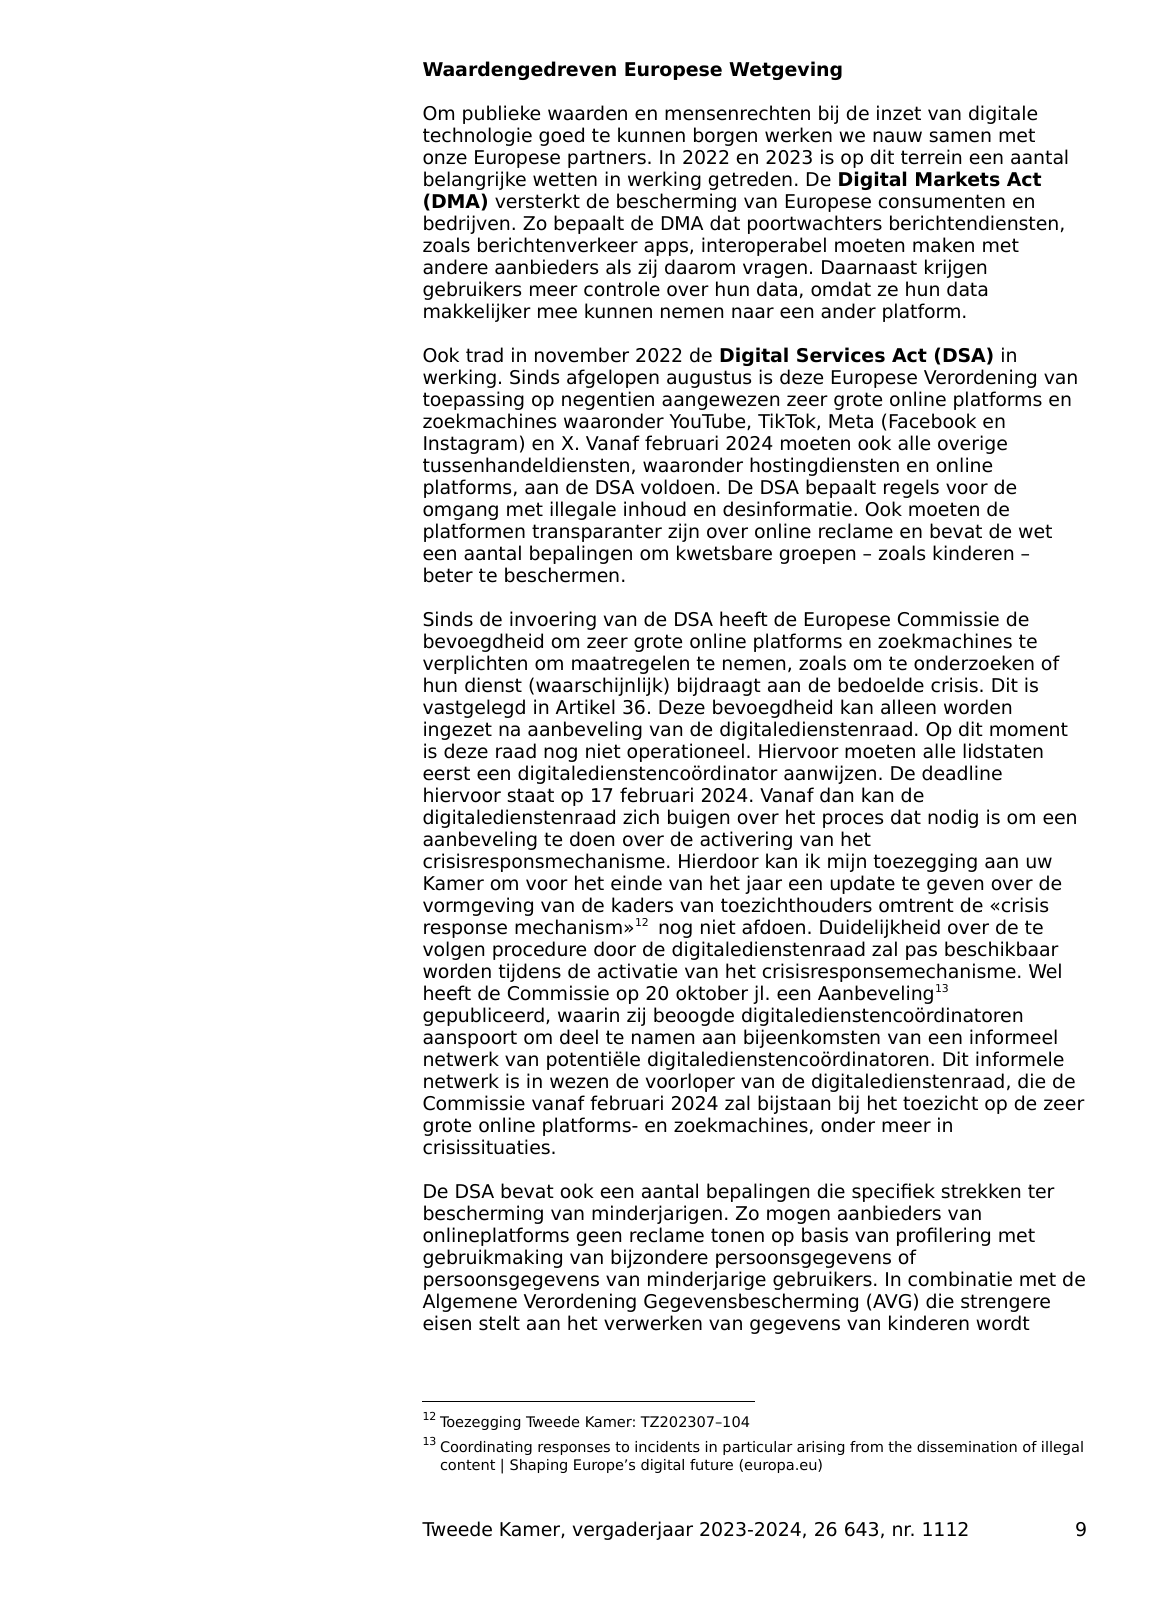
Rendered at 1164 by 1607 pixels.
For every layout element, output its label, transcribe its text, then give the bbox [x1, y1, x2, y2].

text Toezegging Tweede Kamer: TZ202307–104 [422, 1410, 1087, 1432]
text Ook trad in november 2022 de Digital Services Act (DSA) in werking. Sinds afgelopen augustus is deze Europese Verordening van toepassing op negentien aangewezen zeer grote online platforms en zoekmachines waaronder YouTube, TikTok, Meta (Facebook en Instagram) en X. Vanaf februari 2024 moeten ook alle overige tussenhandeldiensten, waaronder hostingdiensten en online platforms, aan de DSA voldoen. De DSA bepaalt regels voor de omgang met illegale inhoud en desinformatie. Ook moeten de platformen transparanter zijn over online reclame en bevat de wet een aantal bepalingen om kwetsbare groepen – zoals kinderen – beter te beschermen. [422, 345, 1087, 587]
subtitle Waardengedreven Europese Wetgeving [422, 59, 1087, 81]
text Sinds de invoering van de DSA heeft de Europese Commissie de bevoegdheid om zeer grote online platforms en zoekmachines te verplichten om maatregelen te nemen, zoals om te onderzoeken of hun dienst (waarschijnlijk) bijdraagt aan de bedoelde crisis. Dit is vastgelegd in Artikel 36. Deze bevoegdheid kan alleen worden ingezet na aanbeveling van de digitaledienstenraad. Op dit moment is deze raad nog niet operationeel. Hiervoor moeten alle lidstaten eerst een digitaledienstencoördinator aanwijzen. De deadline hiervoor staat op 17 februari 2024. Vanaf dan kan de digitaledienstenraad zich buigen over het proces dat nodig is om een aanbeveling te doen over de activering van het crisisresponsmechanisme. Hierdoor kan ik mijn toezegging aan uw Kamer om voor het einde van het jaar een update te geven over de vormgeving van de kaders van toezichthouders omtrent de «crisis response mechanism» nog niet afdoen. Duidelijkheid over de te volgen procedure door de digitaledienstenraad zal pas beschikbaar worden tijdens de activatie van het crisisresponsemechanisme. Wel heeft de Commissie op 20 oktober jl. een Aanbeveling gepubliceerd, waarin zij beoogde digitaledienstencoördinatoren aanspoort om deel te namen aan bijeenkomsten van een informeel netwerk van potentiële digitaledienstencoördinatoren. Dit informele netwerk is in wezen de voorloper van de digitaledienstenraad, die de Commissie vanaf februari 2024 zal bijstaan bij het toezicht op de zeer grote online platforms- en zoekmachines, onder meer in crisissituaties. [422, 609, 1087, 1159]
text Coordinating responses to incidents in particular arising from the dissemination of illegal content | Shaping Europe’s digital future (europa.eu) [422, 1435, 1087, 1474]
text De DSA bevat ook een aantal bepalingen die specifiek strekken ter bescherming van minderjarigen. Zo mogen aanbieders van onlineplatforms geen reclame tonen op basis van profilering met gebruikmaking van bijzondere persoonsgegevens of persoonsgegevens van minderjarige gebruikers. In combinatie met de Algemene Verordening Gegevensbescherming (AVG) die strengere eisen stelt aan het verwerken van gegevens van kinderen wordt [422, 1181, 1087, 1335]
text Om publieke waarden en mensenrechten bij de inzet van digitale technologie goed te kunnen borgen werken we nauw samen met onze Europese partners. In 2022 en 2023 is op dit terrein een aantal belangrijke wetten in werking getreden. De Digital Markets Act (DMA) versterkt de bescherming van Europese consumenten en bedrijven. Zo bepaalt de DMA dat poortwachters berichtendiensten, zoals berichtenverkeer apps, interoperabel moeten maken met andere aanbieders als zij daarom vragen. Daarnaast krijgen gebruikers meer controle over hun data, omdat ze hun data makkelijker mee kunnen nemen naar een ander platform. [422, 103, 1087, 323]
